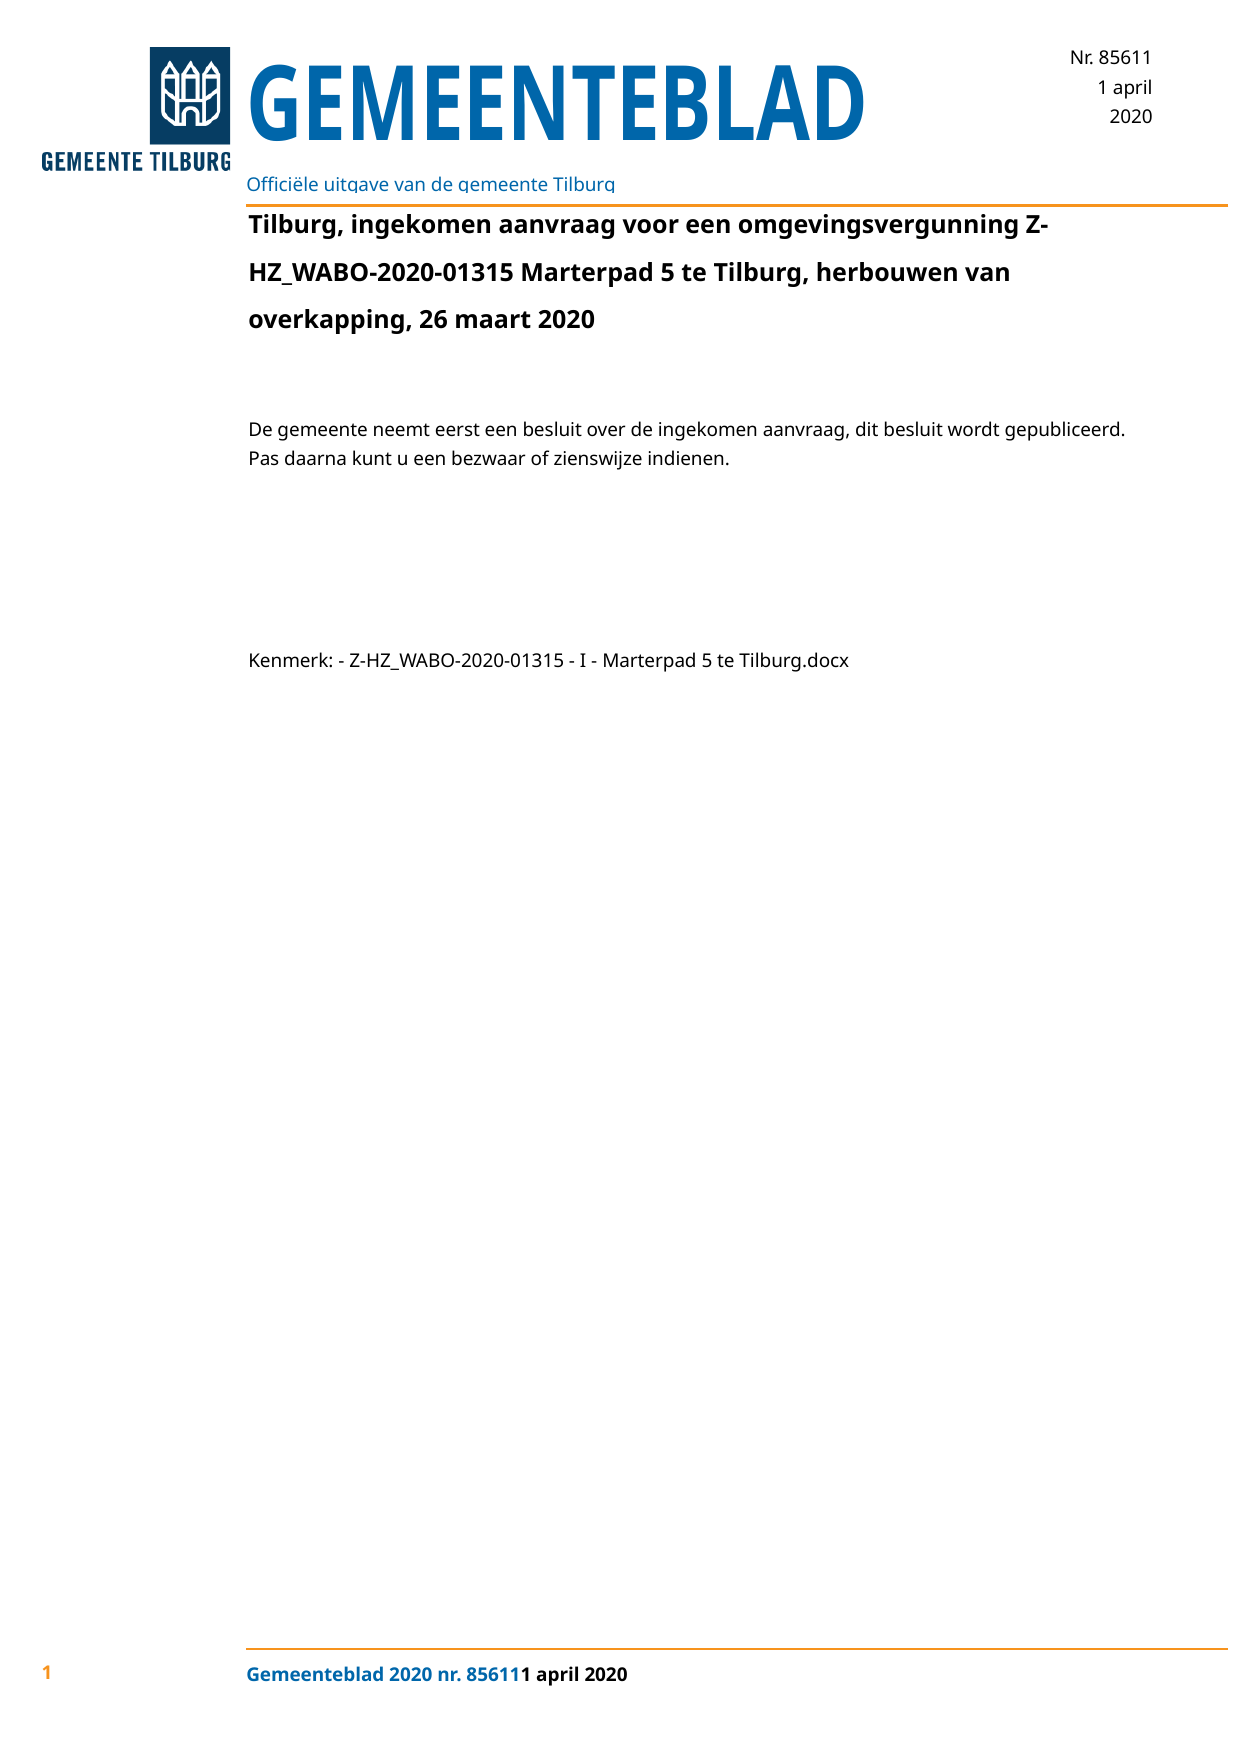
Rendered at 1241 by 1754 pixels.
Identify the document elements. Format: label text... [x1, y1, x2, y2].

picture [41, 47, 231, 172]
text De gemeente neemt eerst een besluit over de ingekomen aanvraag, dit besluit wordt gepubliceerd. Pas daarna kunt u een bezwaar of zienswijze indienen. [248, 416, 1152, 471]
text Tilburg, ingekomen aanvraag voor een omgevingsvergunning Z-HZ_WABO-2020-01315 Marterpad 5 te Tilburg, herbouwen van overkapping, 26 maart 2020 [248, 207, 1152, 336]
text Kenmerk: - Z-HZ_WABO-2020-01315 - I - Marterpad 5 te Tilburg.docx [248, 647, 1152, 673]
